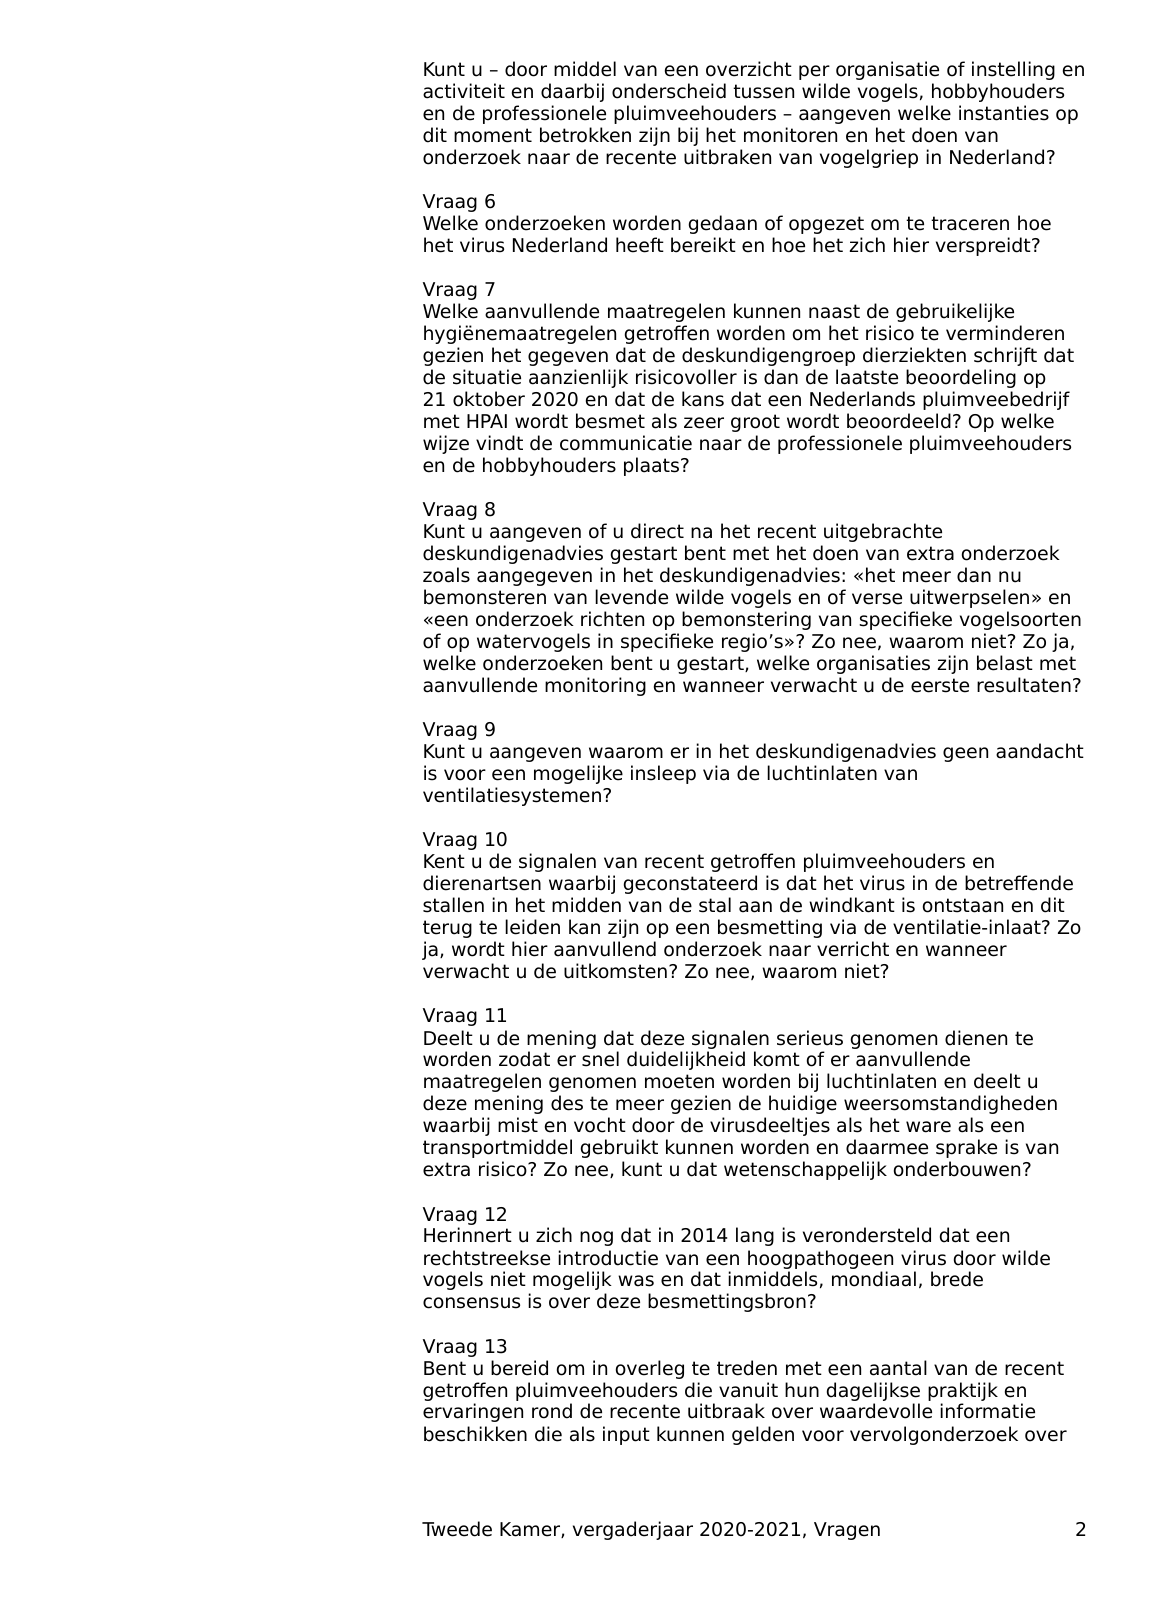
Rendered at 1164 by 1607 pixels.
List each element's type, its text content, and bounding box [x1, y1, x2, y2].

text Kent u de signalen van recent getroffen pluimveehouders en dierenartsen waarbij geconstateerd is dat het virus in de betreffende stallen in het midden van de stal aan de windkant is ontstaan en dit terug te leiden kan zijn op een besmetting via de ventilatie-inlaat? Zo ja, wordt hier aanvullend onderzoek naar verricht en wanneer verwacht u de uitkomsten? Zo nee, waarom niet? [422, 851, 1087, 983]
text Vraag 11 [422, 1005, 1087, 1027]
text Kunt u – door middel van een overzicht per organisatie of instelling en activiteit en daarbij onderscheid tussen wilde vogels, hobbyhouders en de professionele pluimveehouders – aangeven welke instanties op dit moment betrokken zijn bij het monitoren en het doen van onderzoek naar de recente uitbraken van vogelgriep in Nederland? [422, 59, 1087, 169]
text Vraag 13 [422, 1336, 1087, 1357]
text Vraag 10 [422, 829, 1087, 851]
text Welke onderzoeken worden gedaan of opgezet om te traceren hoe het virus Nederland heeft bereikt en hoe het zich hier verspreidt? [422, 213, 1087, 257]
text Bent u bereid om in overleg te treden met een aantal van de recent getroffen pluimveehouders die vanuit hun dagelijkse praktijk en ervaringen rond de recente uitbraak over waardevolle informatie beschikken die als input kunnen gelden voor vervolgonderzoek over [422, 1357, 1087, 1445]
text Deelt u de mening dat deze signalen serieus genomen dienen te worden zodat er snel duidelijkheid komt of er aanvullende maatregelen genomen moeten worden bij luchtinlaten en deelt u deze mening des te meer gezien de huidige weersomstandigheden waarbij mist en vocht door de virusdeeltjes als het ware als een transportmiddel gebruikt kunnen worden en daarmee sprake is van extra risico? Zo nee, kunt u dat wetenschappelijk onderbouwen? [422, 1027, 1087, 1181]
text Vraag 8 [422, 499, 1087, 521]
text Welke aanvullende maatregelen kunnen naast de gebruikelijke hygiënemaatregelen getroffen worden om het risico te verminderen gezien het gegeven dat de deskundigengroep dierziekten schrijft dat de situatie aanzienlijk risicovoller is dan de laatste beoordeling op 21 oktober 2020 en dat de kans dat een Nederlands pluimveebedrijf met HPAI wordt besmet als zeer groot wordt beoordeeld? Op welke wijze vindt de communicatie naar de professionele pluimveehouders en de hobbyhouders plaats? [422, 301, 1087, 477]
text Kunt u aangeven waarom er in het deskundigenadvies geen aandacht is voor een mogelijke insleep via de luchtinlaten van ventilatiesystemen? [422, 741, 1087, 807]
text Vraag 6 [422, 191, 1087, 213]
text Vraag 7 [422, 279, 1087, 301]
text Vraag 12 [422, 1203, 1087, 1225]
text Vraag 9 [422, 719, 1087, 741]
text Herinnert u zich nog dat in 2014 lang is verondersteld dat een rechtstreekse introductie van een hoogpathogeen virus door wilde vogels niet mogelijk was en dat inmiddels, mondiaal, brede consensus is over deze besmettingsbron? [422, 1225, 1087, 1313]
text Kunt u aangeven of u direct na het recent uitgebrachte deskundigenadvies gestart bent met het doen van extra onderzoek zoals aangegeven in het deskundigenadvies: «het meer dan nu bemonsteren van levende wilde vogels en of verse uitwerpselen» en «een onderzoek richten op bemonstering van specifieke vogelsoorten of op watervogels in specifieke regio’s»? Zo nee, waarom niet? Zo ja, welke onderzoeken bent u gestart, welke organisaties zijn belast met aanvullende monitoring en wanneer verwacht u de eerste resultaten? [422, 521, 1087, 697]
